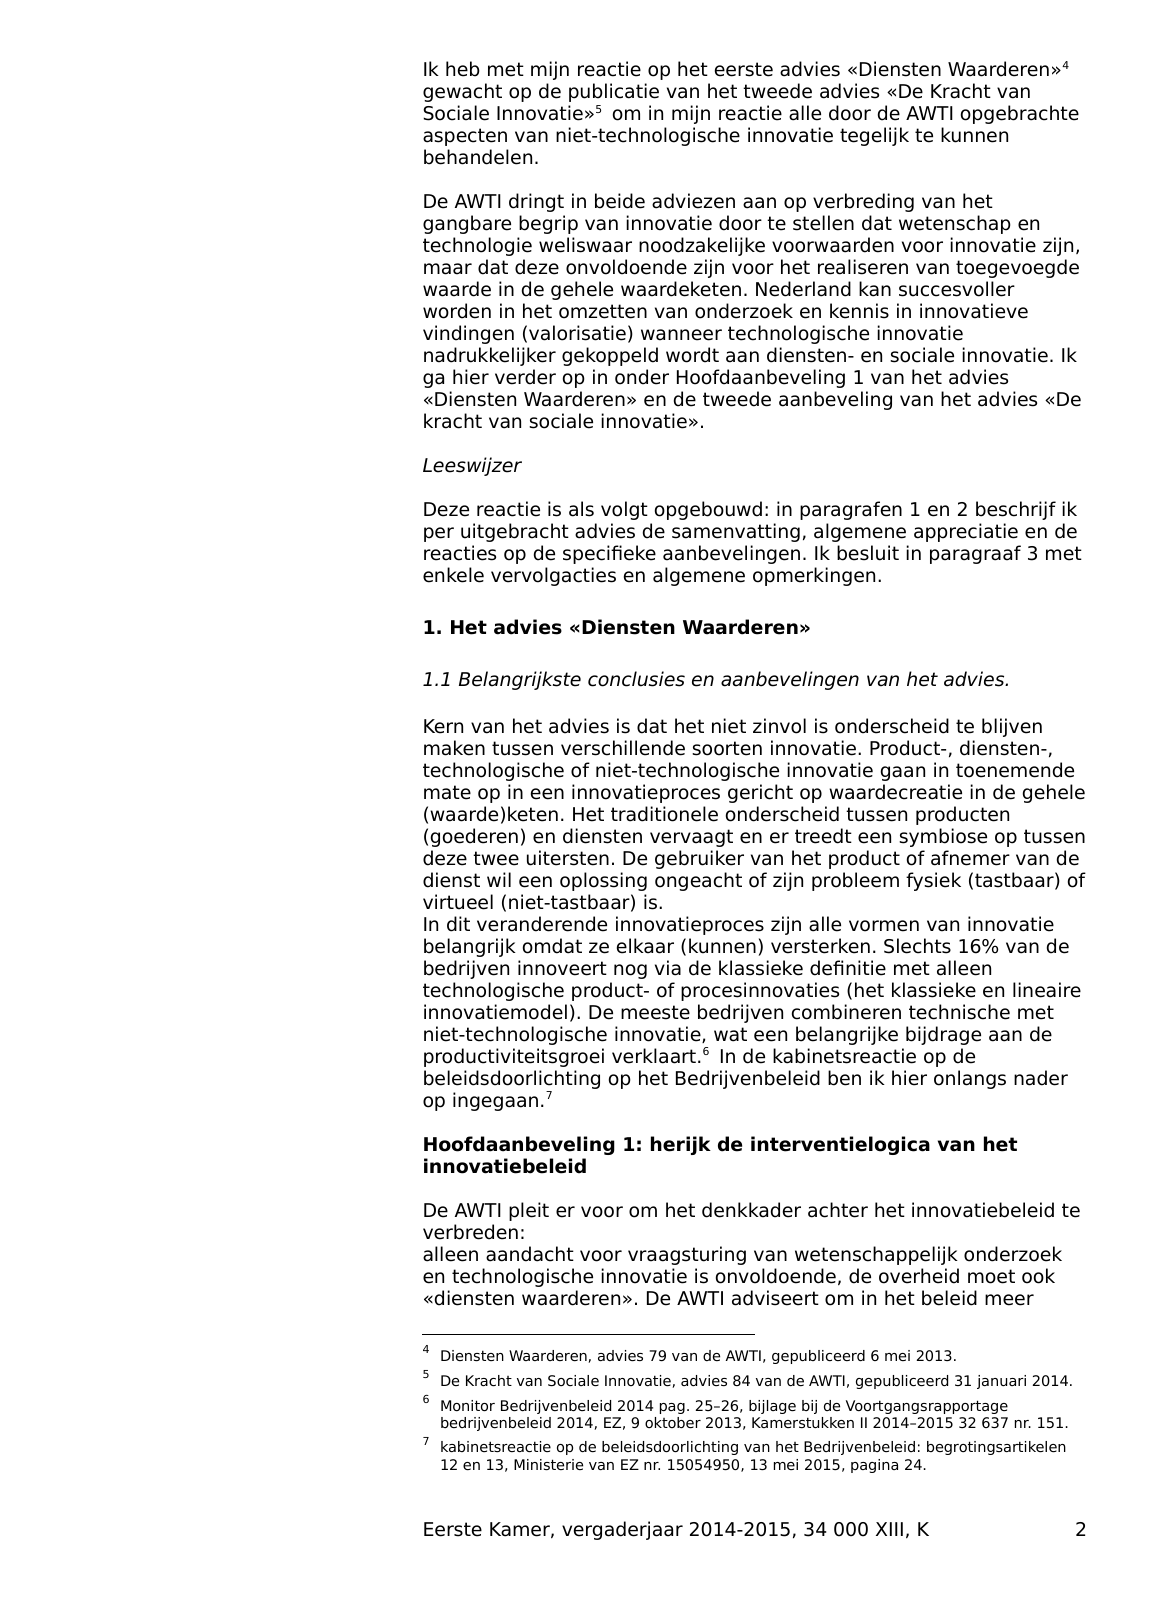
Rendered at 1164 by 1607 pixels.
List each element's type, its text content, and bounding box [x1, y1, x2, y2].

text Ik heb met mijn reactie op het eerste advies «Diensten Waarderen» gewacht op de publicatie van het tweede advies «De Kracht van Sociale Innovatie» om in mijn reactie alle door de AWTI opgebrachte aspecten van niet-technologische innovatie tegelijk te kunnen behandelen. [422, 59, 1087, 169]
text kabinetsreactie op de beleidsdoorlichting van het Bedrijvenbeleid: begrotingsartikelen 12 en 13, Ministerie van EZ nr. 15054950, 13 mei 2015, pagina 24. [422, 1435, 1087, 1474]
text Monitor Bedrijvenbeleid 2014 pag. 25–26, bijlage bij de Voortgangsrapportage bedrijvenbeleid 2014, EZ, 9 oktober 2013, Kamerstukken II 2014–2015 32 637 nr. 151. [422, 1393, 1087, 1432]
subtitle 1. Het advies «Diensten Waarderen» [422, 617, 1087, 639]
subtitle 1.1 Belangrijkste conclusies en aanbevelingen van het advies. [422, 669, 1087, 691]
text In dit veranderende innovatieproces zijn alle vormen van innovatie belangrijk omdat ze elkaar (kunnen) versterken. Slechts 16% van de bedrijven innoveert nog via de klassieke definitie met alleen technologische product- of procesinnovaties (het klassieke en lineaire innovatiemodel). De meeste bedrijven combineren technische met niet-technologische innovatie, wat een belangrijke bijdrage aan de productiviteitsgroei verklaart. In de kabinetsreactie op de beleidsdoorlichting op het Bedrijvenbeleid ben ik hier onlangs nader op ingegaan. [422, 914, 1087, 1112]
subtitle Hoofdaanbeveling 1: herijk de interventielogica van het innovatiebeleid [422, 1134, 1087, 1178]
text De AWTI pleit er voor om het denkkader achter het innovatiebeleid te verbreden: [422, 1200, 1087, 1244]
text De AWTI dringt in beide adviezen aan op verbreding van het gangbare begrip van innovatie door te stellen dat wetenschap en technologie weliswaar noodzakelijke voorwaarden voor innovatie zijn, maar dat deze onvoldoende zijn voor het realiseren van toegevoegde waarde in de gehele waardeketen. Nederland kan succesvoller worden in het omzetten van onderzoek en kennis in innovatieve vindingen (valorisatie) wanneer technologische innovatie nadrukkelijker gekoppeld wordt aan diensten- en sociale innovatie. Ik ga hier verder op in onder Hoofdaanbeveling 1 van het advies «Diensten Waarderen» en de tweede aanbeveling van het advies «De kracht van sociale innovatie». [422, 191, 1087, 433]
text Kern van het advies is dat het niet zinvol is onderscheid te blijven maken tussen verschillende soorten innovatie. Product-, diensten-, technologische of niet-technologische innovatie gaan in toenemende mate op in een innovatieproces gericht op waardecreatie in de gehele (waarde)keten. Het traditionele onderscheid tussen producten (goederen) en diensten vervaagt en er treedt een symbiose op tussen deze twee uitersten. De gebruiker van het product of afnemer van de dienst wil een oplossing ongeacht of zijn probleem fysiek (tastbaar) of virtueel (niet-tastbaar) is. [422, 716, 1087, 914]
text De Kracht van Sociale Innovatie, advies 84 van de AWTI, gepubliceerd 31 januari 2014. [422, 1368, 1087, 1391]
text Deze reactie is als volgt opgebouwd: in paragrafen 1 en 2 beschrijf ik per uitgebracht advies de samenvatting, algemene appreciatie en de reacties op de specifieke aanbevelingen. Ik besluit in paragraaf 3 met enkele vervolgacties en algemene opmerkingen. [422, 499, 1087, 587]
subtitle Leeswijzer [422, 455, 1087, 477]
text Diensten Waarderen, advies 79 van de AWTI, gepubliceerd 6 mei 2013. [422, 1343, 1087, 1366]
text alleen aandacht voor vraagsturing van wetenschappelijk onderzoek en technologische innovatie is onvoldoende, de overheid moet ook «diensten waarderen». De AWTI adviseert om in het beleid meer [422, 1244, 1087, 1310]
